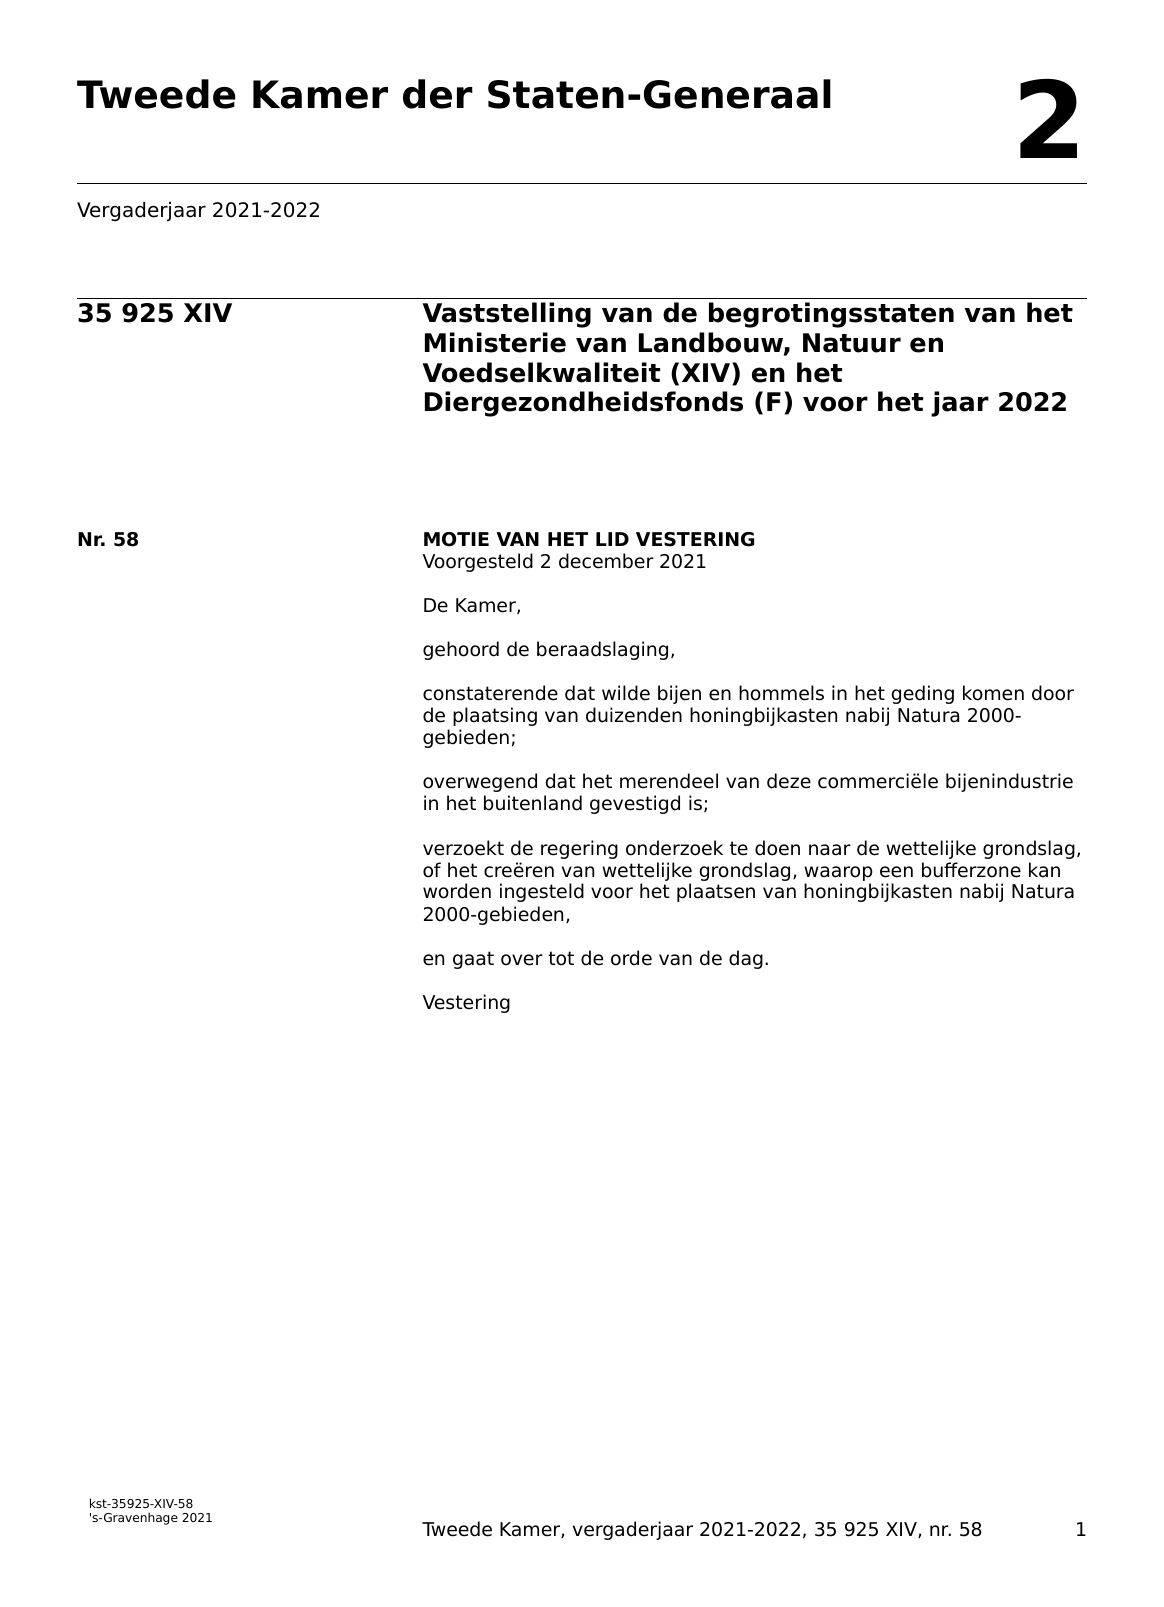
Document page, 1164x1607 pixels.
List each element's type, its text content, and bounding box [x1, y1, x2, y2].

text gehoord de beraadslaging, [422, 639, 1087, 661]
subtitle Nr. 58 MOTIE VAN HET LID VESTERING [77, 529, 1087, 551]
text 's-Gravenhage 2021 [88, 1511, 323, 1525]
text kst-35925-XIV-58 [88, 1497, 323, 1511]
text en gaat over tot de orde van de dag. [422, 948, 1087, 969]
subtitle 35 925 XIV Vaststelling van de begrotingsstaten van het Ministerie van Landbouw, Natuur en Voedselkwaliteit (XIV) en het Diergezondheidsfonds (F) voor het jaar 2022 [77, 299, 1087, 418]
text constaterende dat wilde bijen en hommels in het geding komen door de plaatsing van duizenden honingbijkasten nabij Natura 2000-gebieden; [422, 683, 1087, 749]
table_header Tweede Kamer der Staten-Generaal [77, 59, 886, 183]
text De Kamer, [422, 595, 1087, 617]
table_cell Vergaderjaar 2021-2022 [77, 184, 1087, 298]
text Vestering [422, 992, 1087, 1014]
table_header 2 [886, 59, 1087, 183]
text overwegend dat het merendeel van deze commerciële bijenindustrie in het buitenland gevestigd is; [422, 771, 1087, 815]
text Voorgesteld 2 december 2021 [422, 551, 1087, 573]
text verzoekt de regering onderzoek te doen naar de wettelijke grondslag, of het creëren van wettelijke grondslag, waarop een bufferzone kan worden ingesteld voor het plaatsen van honingbijkasten nabij Natura 2000-gebieden, [422, 837, 1087, 925]
